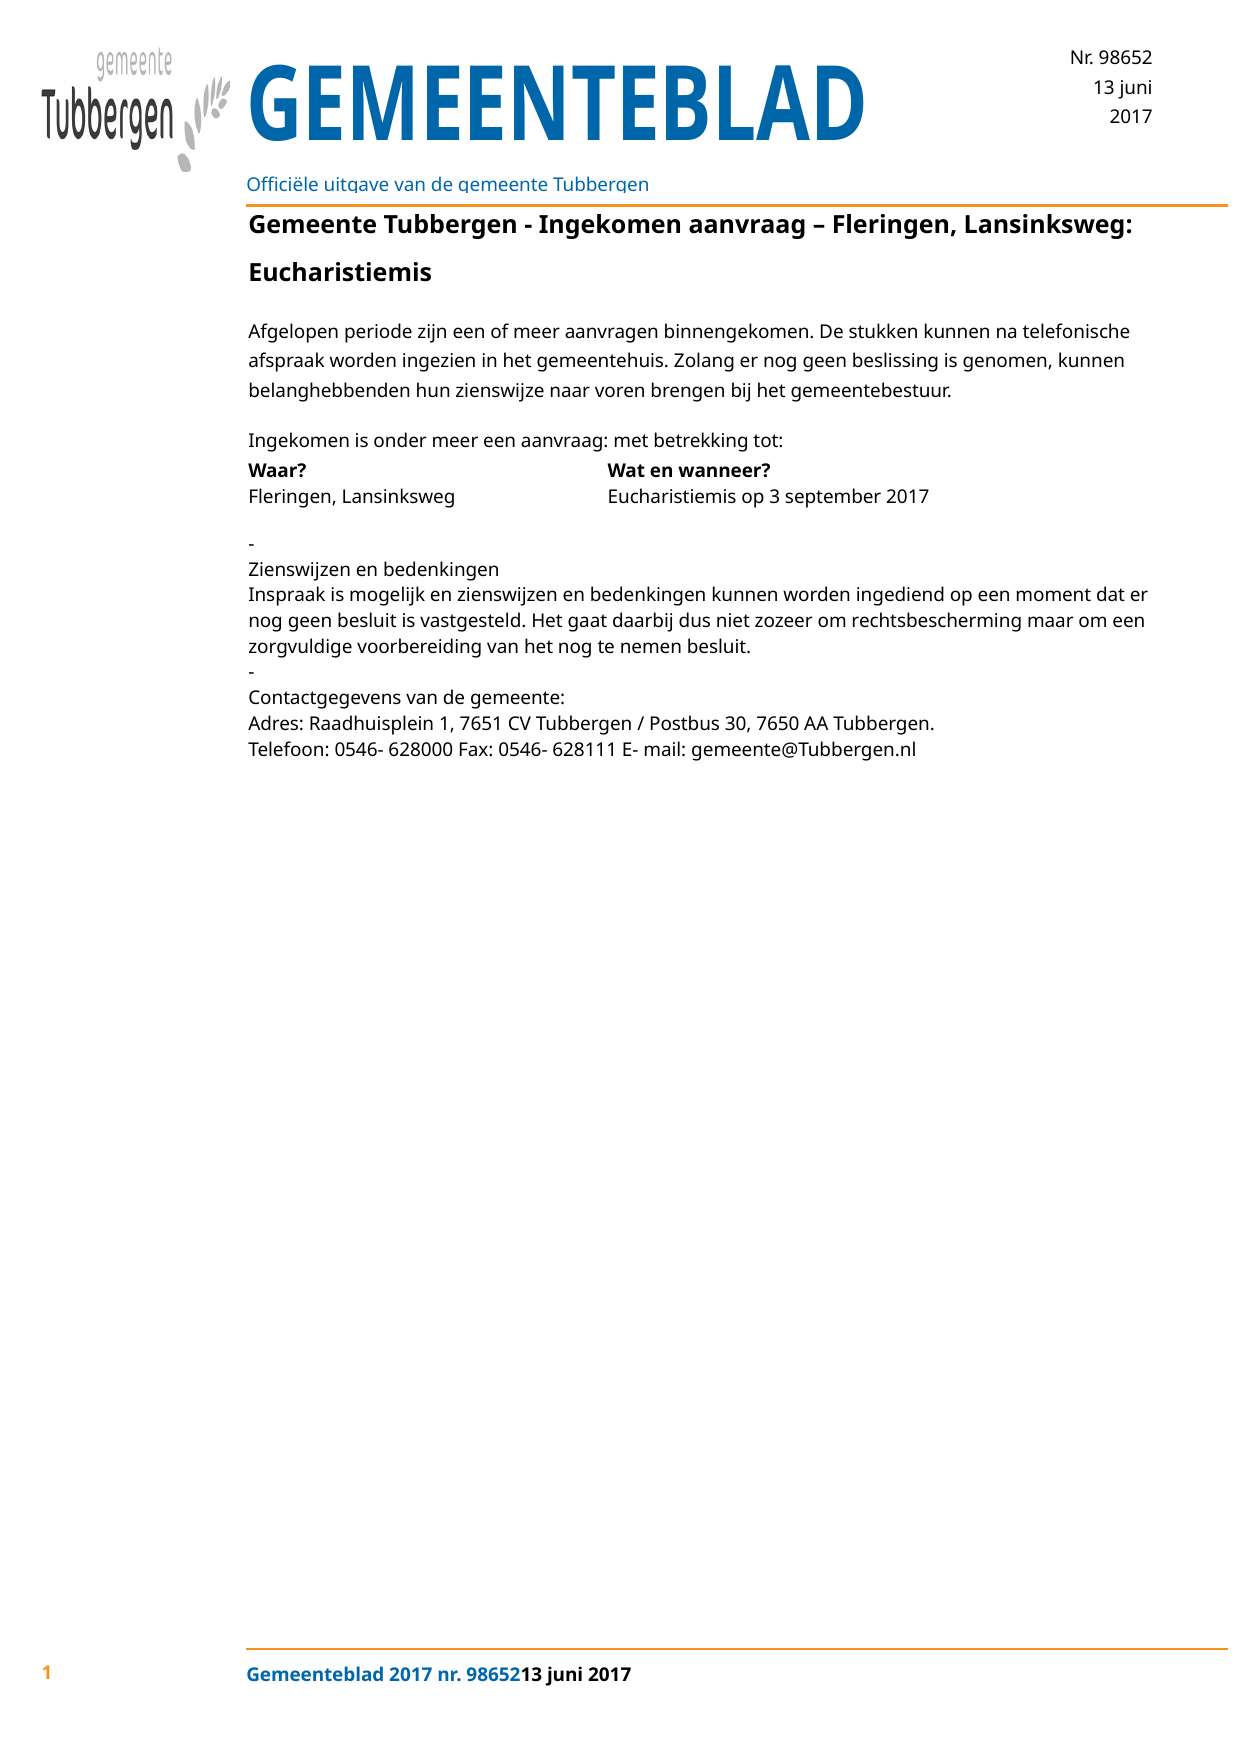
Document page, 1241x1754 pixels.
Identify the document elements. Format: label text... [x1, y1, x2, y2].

text Afgelopen periode zijn een of meer aanvragen binnengekomen. De stukken kunnen na telefonische afspraak worden ingezien in het gemeentehuis. Zolang er nog geen beslissing is genomen, kunnen belanghebbenden hun zienswijze naar voren brengen bij het gemeentebestuur. [248, 318, 1152, 403]
text Contactgegevens van de gemeente: [248, 684, 1152, 710]
text Adres: Raadhuisplein 1, 7651 CV Tubbergen / Postbus 30, 7650 AA Tubbergen. [248, 710, 1152, 736]
picture [41, 47, 231, 172]
text Zienswijzen en bedenkingen [248, 556, 1152, 582]
text Inspraak is mogelijk en zienswijzen en bedenkingen kunnen worden ingediend op een moment dat er nog geen besluit is vastgesteld. Het gaat daarbij dus niet zozeer om rechtsbescherming maar om een zorgvuldige voorbereiding van het nog te nemen besluit. [248, 582, 1152, 659]
text - [248, 530, 1152, 556]
text - [248, 659, 1152, 684]
table_header Wat en wanneer? [608, 457, 1152, 483]
text Gemeente Tubbergen - Ingekomen aanvraag – Fleringen, Lansinksweg: Eucharistiemis [248, 207, 1152, 288]
text Ingekomen is onder meer een aanvraag: met betrekking tot: [248, 427, 1152, 453]
table_cell Fleringen, Lansinksweg [248, 483, 607, 509]
table_header Waar? [248, 457, 607, 483]
table_cell Eucharistiemis op 3 september 2017 [608, 483, 1152, 509]
text Telefoon: 0546- 628000 Fax: 0546- 628111 E- mail: gemeente@Tubbergen.nl [248, 736, 1152, 762]
